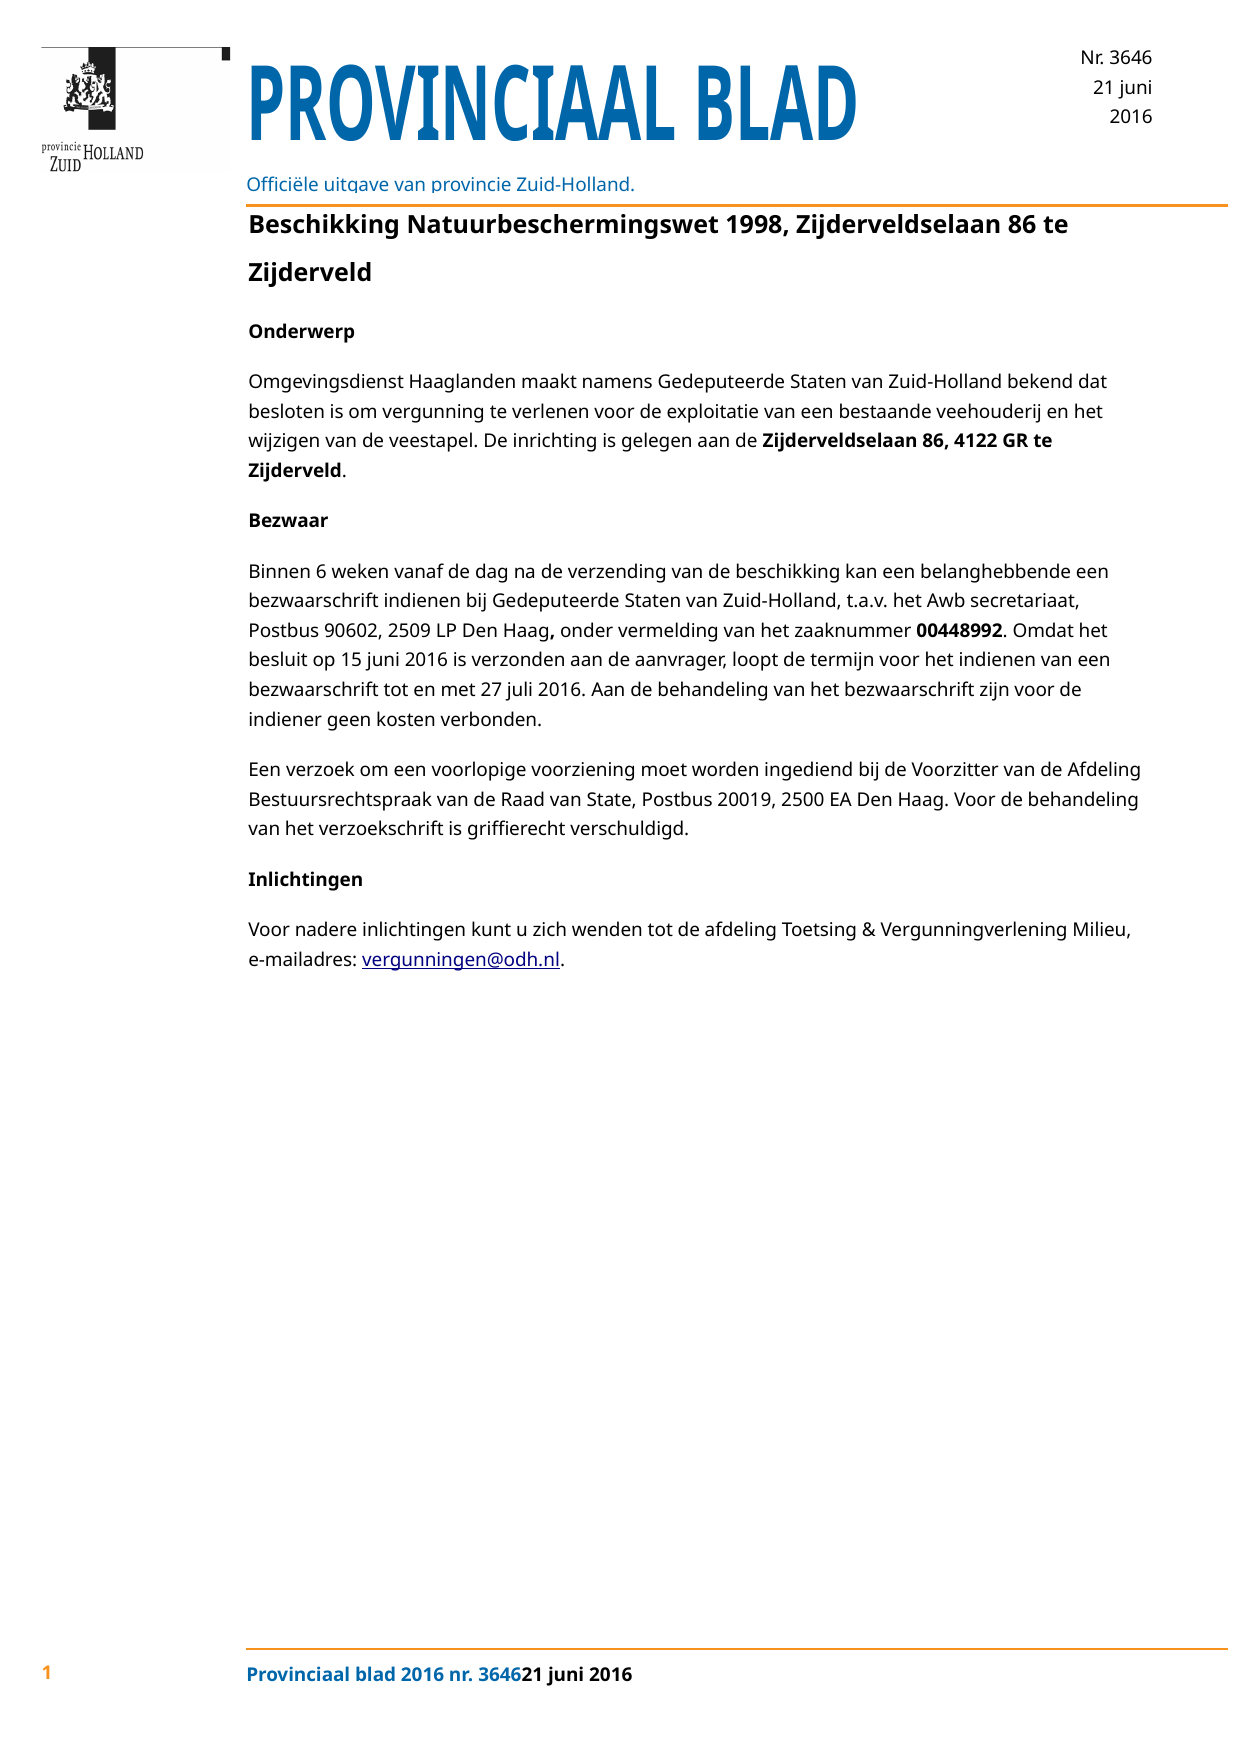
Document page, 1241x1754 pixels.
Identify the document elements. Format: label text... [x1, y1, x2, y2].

picture [41, 47, 231, 172]
text Inlichtingen [248, 866, 1152, 892]
text Binnen 6 weken vanaf de dag na de verzending van de beschikking kan een belanghebbende een bezwaarschrift indienen bij Gedeputeerde Staten van Zuid-Holland, t.a.v. het Awb secretariaat, Postbus 90602, 2509 LP Den Haag, onder vermelding van het zaaknummer 00448992. Omdat het besluit op 15 juni 2016 is verzonden aan de aanvrager, loopt de termijn voor het indienen van een bezwaarschrift tot en met 27 juli 2016. Aan de behandeling van het bezwaarschrift zijn voor de indiener geen kosten verbonden. [248, 558, 1152, 732]
text Onderwerp [248, 318, 1152, 344]
text Een verzoek om een voorlopige voorziening moet worden ingediend bij de Voorzitter van de Afdeling Bestuursrechtspraak van de Raad van State, Postbus 20019, 2500 EA Den Haag. Voor de behandeling van het verzoekschrift is griffierecht verschuldigd. [248, 756, 1152, 841]
text Bezwaar [248, 507, 1152, 533]
text Omgevingsdienst Haaglanden maakt namens Gedeputeerde Staten van Zuid-Holland bekend dat besloten is om vergunning te verlenen voor de exploitatie van een bestaande veehouderij en het wijzigen van de veestapel. De inrichting is gelegen aan de Zijderveldselaan 86, 4122 GR te Zijderveld. [248, 368, 1152, 483]
text Voor nadere inlichtingen kunt u zich wenden tot de afdeling Toetsing & Vergunningverlening Milieu, e-mailadres: vergunningen@odh.nl. [248, 916, 1152, 972]
text Beschikking Natuurbeschermingswet 1998, Zijderveldselaan 86 te Zijderveld [248, 207, 1152, 288]
